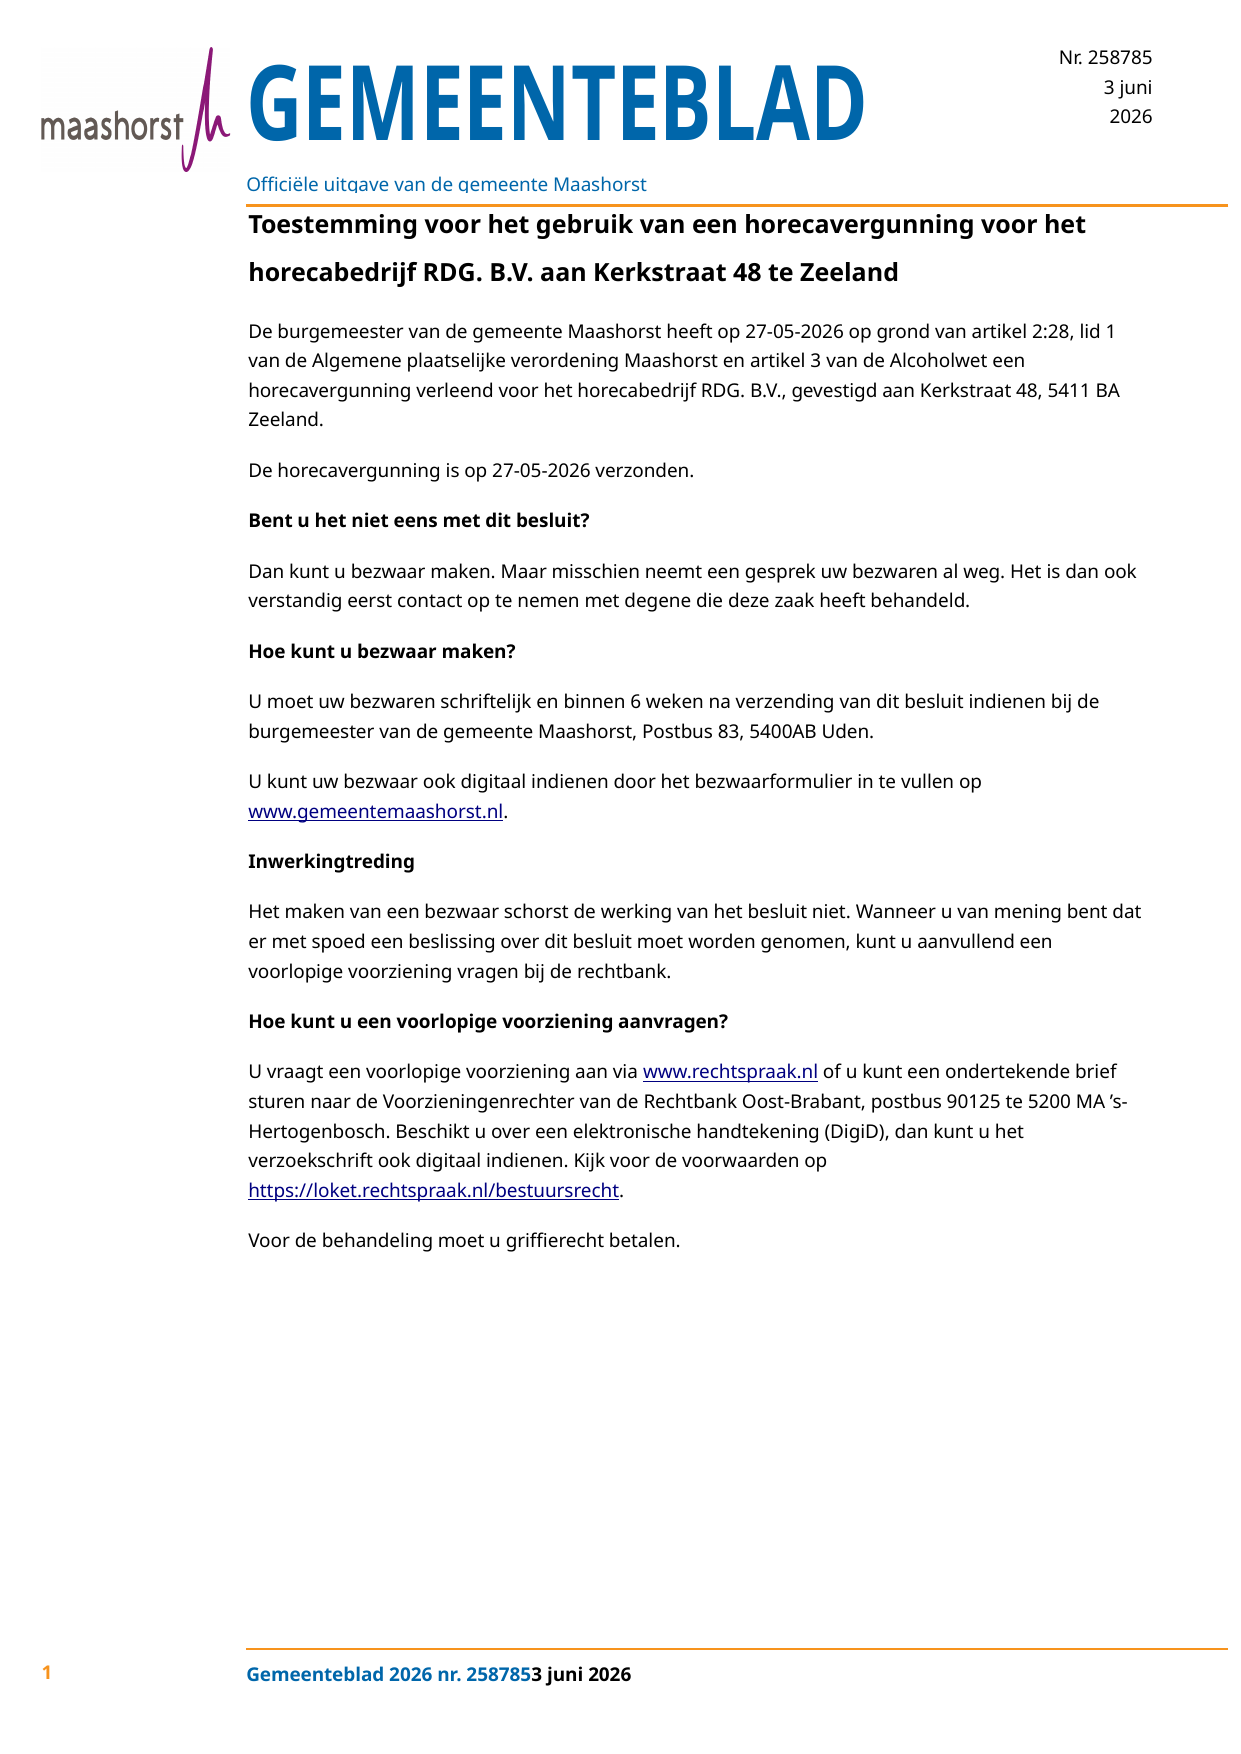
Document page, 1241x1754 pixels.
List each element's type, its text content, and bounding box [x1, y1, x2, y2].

text De burgemeester van de gemeente Maashorst heeft op 27-05-2026 op grond van artikel 2:28, lid 1 van de Algemene plaatselijke verordening Maashorst en artikel 3 van de Alcoholwet een horecavergunning verleend voor het horecabedrijf RDG. B.V., gevestigd aan Kerkstraat 48, 5411 BA Zeeland. [248, 318, 1152, 432]
text Hoe kunt u een voorlopige voorziening aanvragen? [248, 1008, 1152, 1034]
text Toestemming voor het gebruik van een horecavergunning voor het horecabedrijf RDG. B.V. aan Kerkstraat 48 te Zeeland [248, 207, 1152, 288]
text Het maken van een bezwaar schorst de werking van het besluit niet. Wanneer u van mening bent dat er met spoed een beslissing over dit besluit moet worden genomen, kunt u aanvullend een voorlopige voorziening vragen bij de rechtbank. [248, 899, 1152, 984]
text U moet uw bezwaren schriftelijk en binnen 6 weken na verzending van dit besluit indienen bij de burgemeester van de gemeente Maashorst, Postbus 83, 5400AB Uden. [248, 688, 1152, 744]
text Voor de behandeling moet u griffierecht betalen. [248, 1227, 1152, 1253]
text De horecavergunning is op 27-05-2026 verzonden. [248, 457, 1152, 483]
text Inwerkingtreding [248, 848, 1152, 874]
text Bent u het niet eens met dit besluit? [248, 507, 1152, 533]
text Hoe kunt u bezwaar maken? [248, 638, 1152, 664]
text Dan kunt u bezwaar maken. Maar misschien neemt een gesprek uw bezwaren al weg. Het is dan ook verstandig eerst contact op te nemen met degene die deze zaak heeft behandeld. [248, 558, 1152, 613]
text U vraagt een voorlopige voorziening aan via www.rechtspraak.nl of u kunt een ondertekende brief sturen naar de Voorzieningenrechter van de Rechtbank Oost-Brabant, postbus 90125 te 5200 MA ’s-Hertogenbosch. Beschikt u over een elektronische handtekening (DigiD), dan kunt u het verzoekschrift ook digitaal indienen. Kijk voor de voorwaarden op https://loket.rechtspraak.nl/bestuursrecht. [248, 1059, 1152, 1203]
text U kunt uw bezwaar ook digitaal indienen door het bezwaarformulier in te vullen op www.gemeentemaashorst.nl. [248, 768, 1152, 824]
picture [41, 47, 231, 172]
